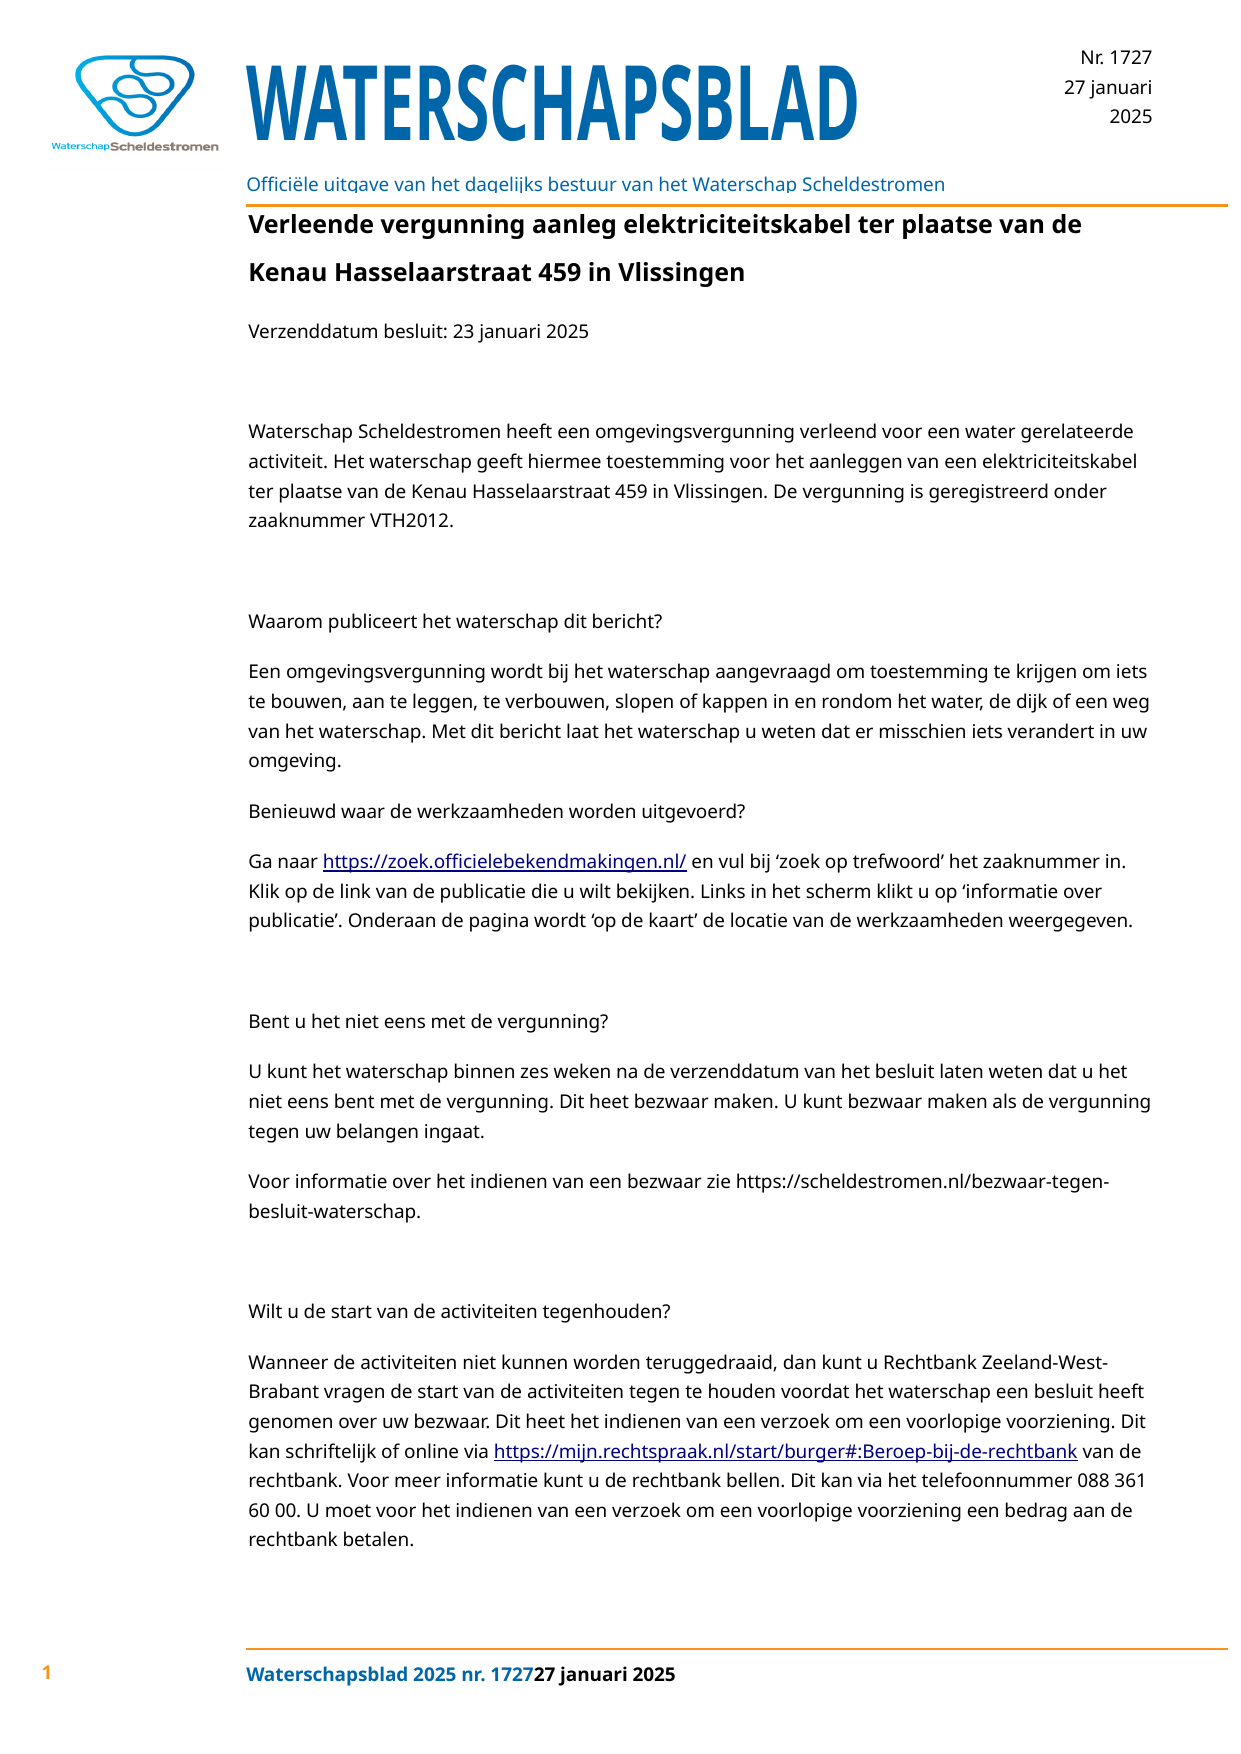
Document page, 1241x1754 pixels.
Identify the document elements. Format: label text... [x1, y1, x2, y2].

text Voor informatie over het indienen van een bezwaar zie https://scheldestromen.nl/bezwaar-tegen-besluit-waterschap. [248, 1168, 1152, 1224]
text Verleende vergunning aanleg elektriciteitskabel ter plaatse van de Kenau Hasselaarstraat 459 in Vlissingen [248, 207, 1152, 288]
picture [41, 47, 231, 172]
text Verzenddatum besluit: 23 januari 2025 [248, 318, 1152, 344]
text Wilt u de start van de activiteiten tegenhouden? [248, 1299, 1152, 1324]
text Wanneer de activiteiten niet kunnen worden teruggedraaid, dan kunt u Rechtbank Zeeland-West-Brabant vragen de start van de activiteiten tegen te houden voordat het waterschap een besluit heeft genomen over uw bezwaar. Dit heet het indienen van een verzoek om een voorlopige voorziening. Dit kan schriftelijk of online via https://mijn.rechtspraak.nl/start/burger#:Beroep-bij-de-rechtbank van de rechtbank. Voor meer informatie kunt u de rechtbank bellen. Dit kan via het telefoonnummer 088 361 60 00. U moet voor het indienen van een verzoek om een voorlopige voorziening een bedrag aan de rechtbank betalen. [248, 1349, 1152, 1552]
text Ga naar https://zoek.officielebekendmakingen.nl/ en vul bij ‘zoek op trefwoord’ het zaaknummer in. Klik op de link van de publicatie die u wilt bekijken. Links in het scherm klikt u op ‘informatie over publicatie’. Onderaan de pagina wordt ‘op de kaart’ de locatie van de werkzaamheden weergegeven. [248, 848, 1152, 933]
text Benieuwd waar de werkzaamheden worden uitgevoerd? [248, 798, 1152, 824]
text Waterschap Scheldestromen heeft een omgevingsvergunning verleend voor een water gerelateerde activiteit. Het waterschap geeft hiermee toestemming voor het aanleggen van een elektriciteitskabel ter plaatse van de Kenau Hasselaarstraat 459 in Vlissingen. De vergunning is geregistreerd onder zaaknummer VTH2012. [248, 419, 1152, 533]
text Waarom publiceert het waterschap dit bericht? [248, 608, 1152, 634]
text U kunt het waterschap binnen zes weken na de verzenddatum van het besluit laten weten dat u het niet eens bent met de vergunning. Dit heet bezwaar maken. U kunt bezwaar maken als de vergunning tegen uw belangen ingaat. [248, 1059, 1152, 1144]
text Bent u het niet eens met de vergunning? [248, 1008, 1152, 1034]
text Een omgevingsvergunning wordt bij het waterschap aangevraagd om toestemming te krijgen om iets te bouwen, aan te leggen, te verbouwen, slopen of kappen in en rondom het water, de dijk of een weg van het waterschap. Met dit bericht laat het waterschap u weten dat er misschien iets verandert in uw omgeving. [248, 659, 1152, 773]
